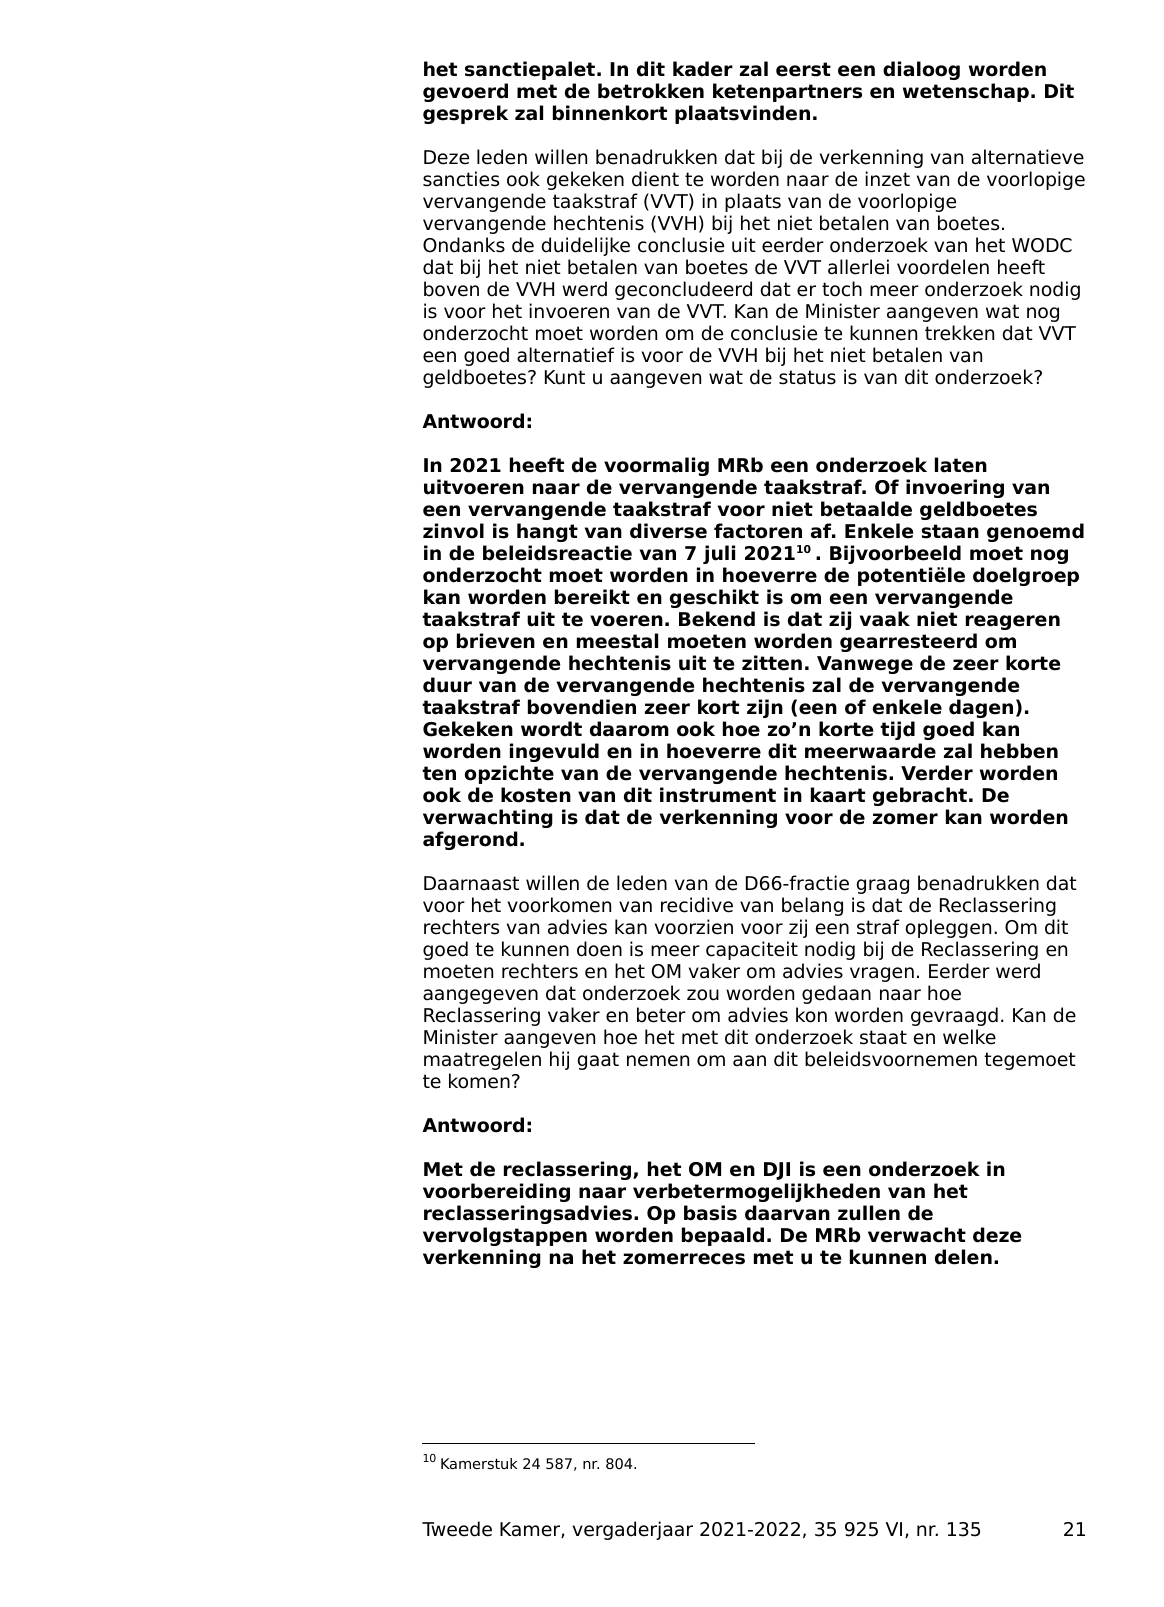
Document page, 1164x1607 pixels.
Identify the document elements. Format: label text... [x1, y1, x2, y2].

text In 2021 heeft de voormalig MRb een onderzoek laten uitvoeren naar de vervangende taakstraf. Of invoering van een vervangende taakstraf voor niet betaalde geldboetes zinvol is hangt van diverse factoren af. Enkele staan genoemd in de beleidsreactie van 7 juli 2021. Bijvoorbeeld moet nog onderzocht moet worden in hoeverre de potentiële doelgroep kan worden bereikt en geschikt is om een vervangende taakstraf uit te voeren. Bekend is dat zij vaak niet reageren op brieven en meestal moeten worden gearresteerd om vervangende hechtenis uit te zitten. Vanwege de zeer korte duur van de vervangende hechtenis zal de vervangende taakstraf bovendien zeer kort zijn (een of enkele dagen). Gekeken wordt daarom ook hoe zo’n korte tijd goed kan worden ingevuld en in hoeverre dit meerwaarde zal hebben ten opzichte van de vervangende hechtenis. Verder worden ook de kosten van dit instrument in kaart gebracht. De verwachting is dat de verkenning voor de zomer kan worden afgerond. [422, 455, 1087, 851]
text Met de reclassering, het OM en DJI is een onderzoek in voorbereiding naar verbetermogelijkheden van het reclasseringsadvies. Op basis daarvan zullen de vervolgstappen worden bepaald. De MRb verwacht deze verkenning na het zomerreces met u te kunnen delen. [422, 1159, 1087, 1269]
subtitle Antwoord: [422, 411, 1087, 433]
text Kamerstuk 24 587, nr. 804. [422, 1452, 1087, 1474]
subtitle Antwoord: [422, 1115, 1087, 1137]
text Deze leden willen benadrukken dat bij de verkenning van alternatieve sancties ook gekeken dient te worden naar de inzet van de voorlopige vervangende taakstraf (VVT) in plaats van de voorlopige vervangende hechtenis (VVH) bij het niet betalen van boetes. Ondanks de duidelijke conclusie uit eerder onderzoek van het WODC dat bij het niet betalen van boetes de VVT allerlei voordelen heeft boven de VVH werd geconcludeerd dat er toch meer onderzoek nodig is voor het invoeren van de VVT. Kan de Minister aangeven wat nog onderzocht moet worden om de conclusie te kunnen trekken dat VVT een goed alternatief is voor de VVH bij het niet betalen van geldboetes? Kunt u aangeven wat de status is van dit onderzoek? [422, 147, 1087, 389]
text Daarnaast willen de leden van de D66-fractie graag benadrukken dat voor het voorkomen van recidive van belang is dat de Reclassering rechters van advies kan voorzien voor zij een straf opleggen. Om dit goed te kunnen doen is meer capaciteit nodig bij de Reclassering en moeten rechters en het OM vaker om advies vragen. Eerder werd aangegeven dat onderzoek zou worden gedaan naar hoe Reclassering vaker en beter om advies kon worden gevraagd. Kan de Minister aangeven hoe het met dit onderzoek staat en welke maatregelen hij gaat nemen om aan dit beleidsvoornemen tegemoet te komen? [422, 873, 1087, 1093]
text het sanctiepalet. In dit kader zal eerst een dialoog worden gevoerd met de betrokken ketenpartners en wetenschap. Dit gesprek zal binnenkort plaatsvinden. [422, 59, 1087, 125]
